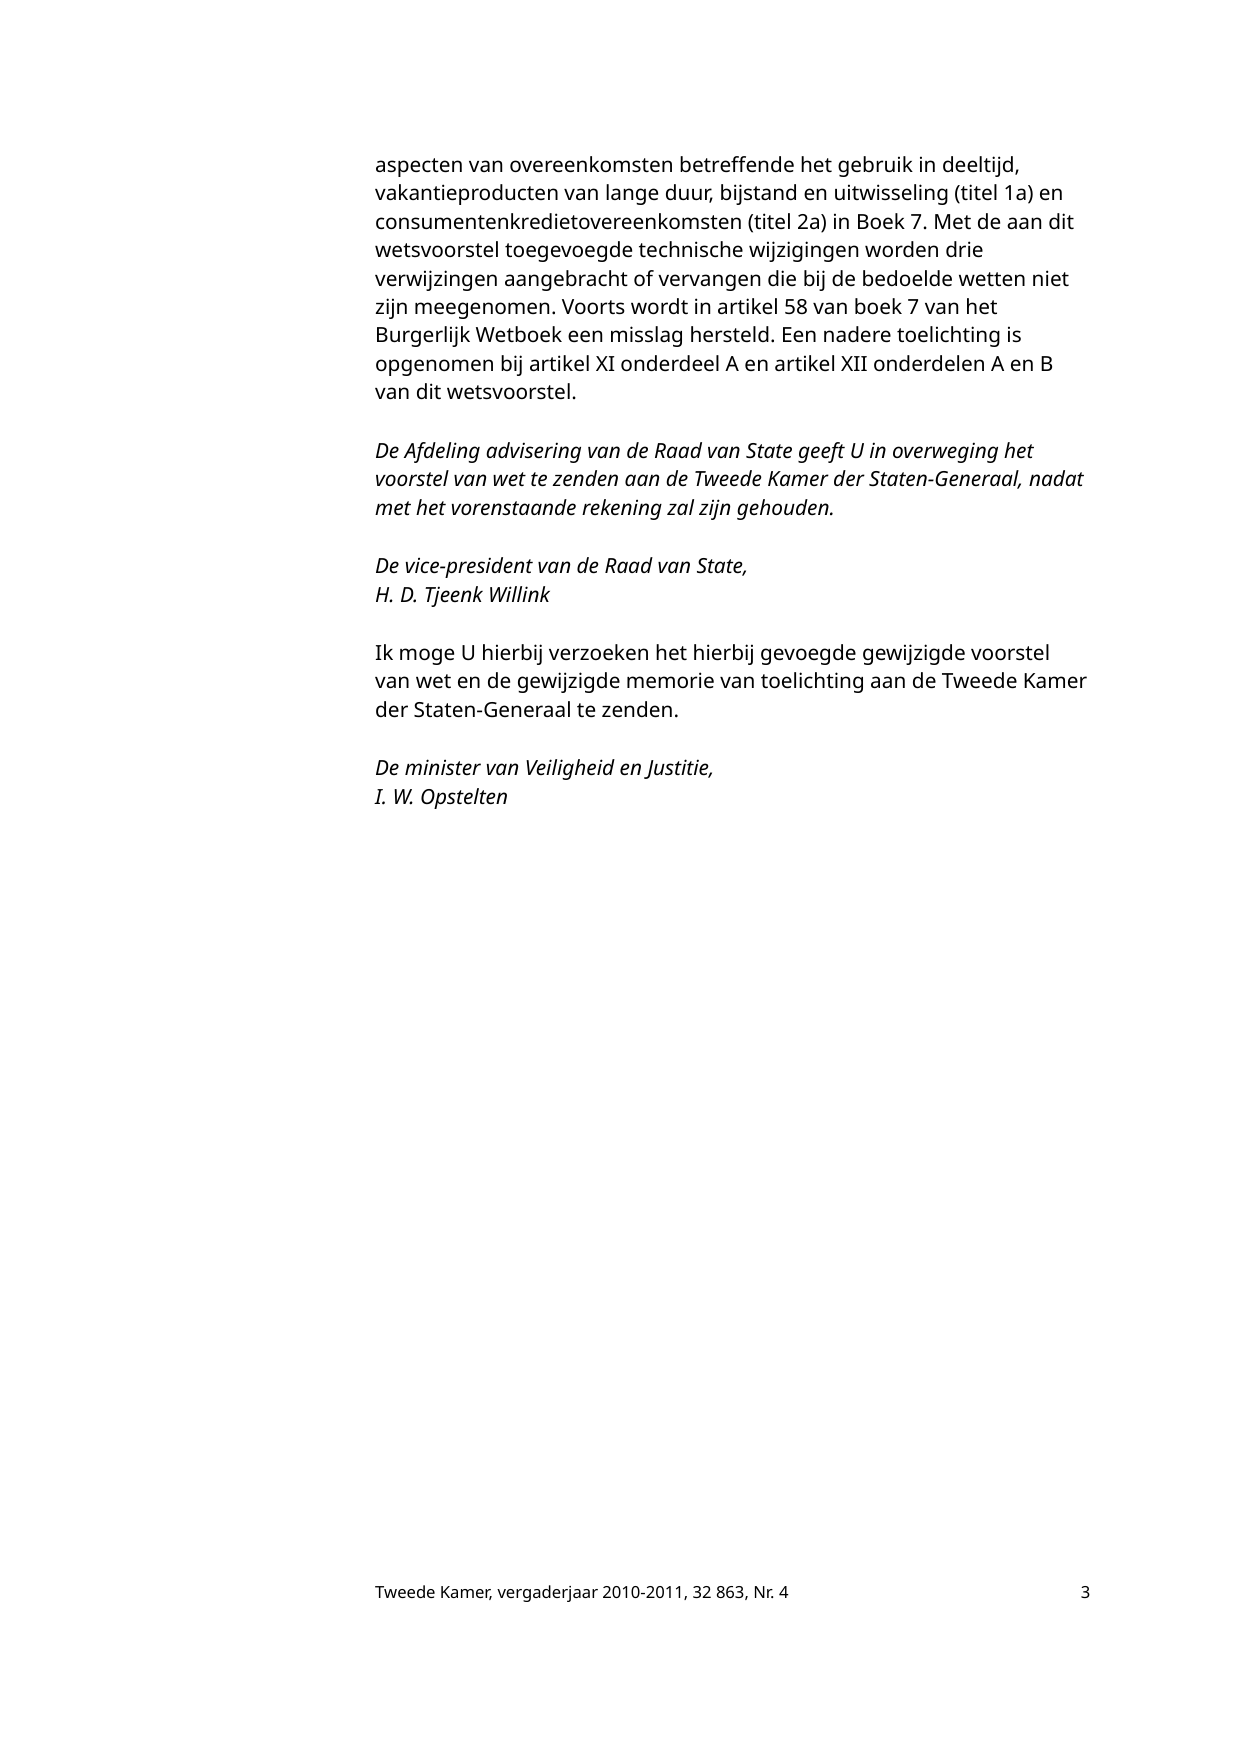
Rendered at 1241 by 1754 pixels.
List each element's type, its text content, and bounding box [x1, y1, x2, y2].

text De vice-president van de Raad van State, [375, 551, 1090, 580]
text aspecten van overeenkomsten betreffende het gebruik in deeltijd, vakantieproducten van lange duur, bijstand en uitwisseling (titel 1a) en consumentenkredietovereenkomsten (titel 2a) in Boek 7. Met de aan dit wetsvoorstel toegevoegde technische wijzigingen worden drie verwijzingen aangebracht of vervangen die bij de bedoelde wetten niet zijn meegenomen. Voorts wordt in artikel 58 van boek 7 van het Burgerlijk Wetboek een misslag hersteld. Een nadere toelichting is opgenomen bij artikel XI onderdeel A en artikel XII onderdelen A en B van dit wetsvoorstel. [375, 150, 1090, 406]
text De minister van Veiligheid en Justitie, [375, 753, 1090, 782]
text H. D. Tjeenk Willink [375, 580, 1090, 608]
text I. W. Opstelten [375, 782, 1090, 810]
text Ik moge U hierbij verzoeken het hierbij gevoegde gewijzigde voorstel van wet en de gewijzigde memorie van toelichting aan de Tweede Kamer der Staten-Generaal te zenden. [375, 638, 1090, 723]
text De Afdeling advisering van de Raad van State geeft U in overweging het voorstel van wet te zenden aan de Tweede Kamer der Staten-Generaal, nadat met het vorenstaande rekening zal zijn gehouden. [375, 436, 1090, 521]
